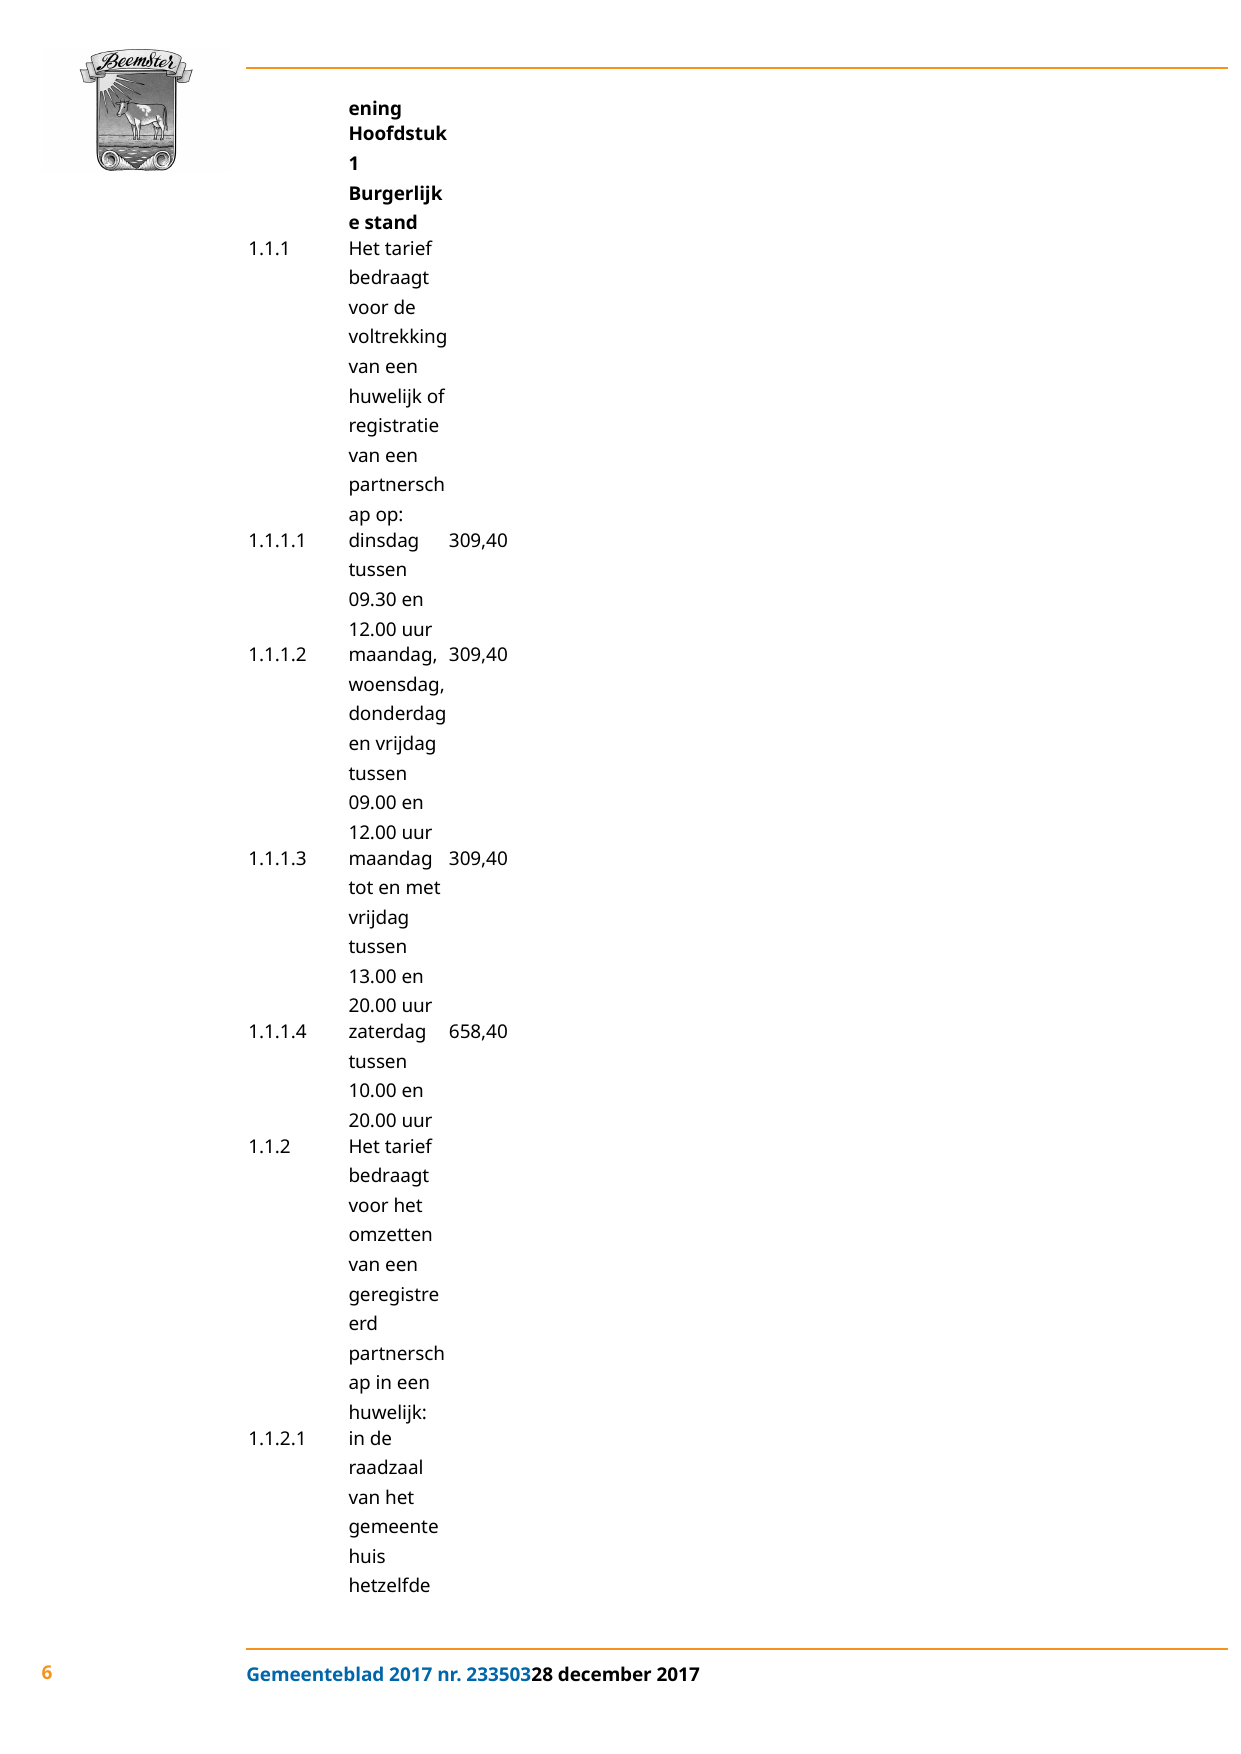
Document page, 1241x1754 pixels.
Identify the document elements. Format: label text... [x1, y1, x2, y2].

table_cell 1.1.1.1 [248, 527, 348, 641]
table_cell Het tarief bedraagt voor de voltrekking van een huwelijk of registratie van een partnerschap op: [348, 235, 449, 527]
table_cell [449, 121, 549, 235]
table_cell maandag tot en met vrijdag tussen 13.00 en 20.00 uur [348, 845, 449, 1018]
table_header [449, 95, 549, 121]
table_cell [248, 121, 348, 235]
table_cell in de raadzaal van het gemeentehuis hetzelfde [348, 1425, 449, 1598]
table_cell zaterdag tussen 10.00 en 20.00 uur [348, 1018, 449, 1133]
table_cell dinsdag tussen 09.30 en 12.00 uur [348, 527, 449, 641]
table_cell maandag, woensdag,donderdag en vrijdag tussen 09.00 en 12.00 uur [348, 641, 449, 845]
table_header ening [348, 95, 449, 121]
table_header [248, 95, 348, 121]
table_cell 1.1.1.4 [248, 1018, 348, 1133]
table_cell [449, 1133, 549, 1425]
table_cell 309,40 [449, 641, 549, 845]
table_cell Hoofdstuk 1 Burgerlijke stand [348, 121, 449, 235]
table_cell 1.1.1.3 [248, 845, 348, 1018]
table_cell 658,40 [449, 1018, 549, 1133]
table_cell 1.1.2 [248, 1133, 348, 1425]
table_cell 1.1.1.2 [248, 641, 348, 845]
table_cell 1.1.2.1 [248, 1425, 348, 1598]
table_cell [449, 1425, 549, 1598]
picture [41, 47, 231, 172]
table_cell 309,40 [449, 845, 549, 1018]
table_cell [449, 235, 549, 527]
table_cell 1.1.1 [248, 235, 348, 527]
table_cell 309,40 [449, 527, 549, 641]
table_cell Het tarief bedraagt voor het omzetten van een geregistreerd partnerschap in een huwelijk: [348, 1133, 449, 1425]
